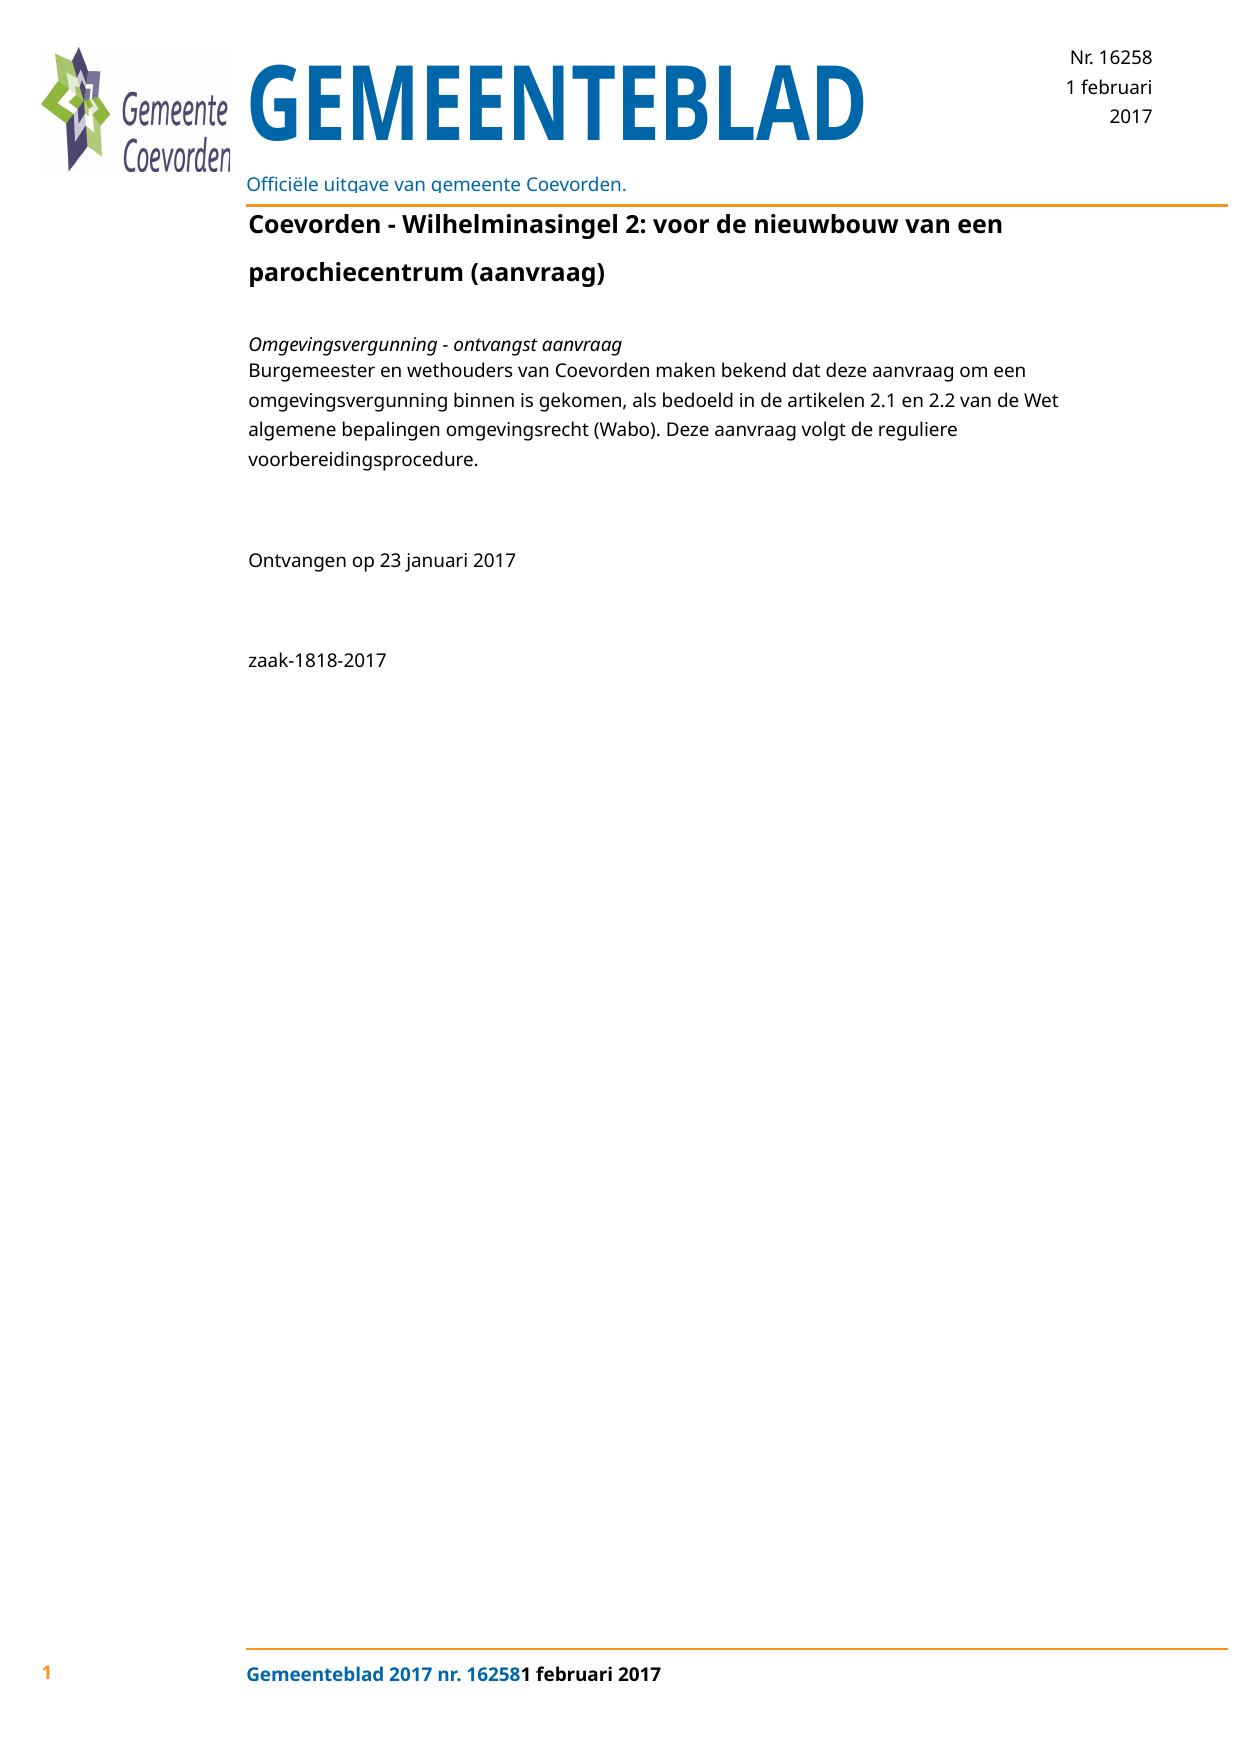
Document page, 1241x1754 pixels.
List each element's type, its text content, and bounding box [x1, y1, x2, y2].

picture [41, 47, 231, 172]
text Burgemeester en wethouders van Coevorden maken bekend dat deze aanvraag om een omgevingsvergunning binnen is gekomen, als bedoeld in de artikelen 2.1 en 2.2 van de Wet algemene bepalingen omgevingsrecht (Wabo). Deze aanvraag volgt de reguliere voorbereidingsprocedure. [248, 357, 1152, 472]
text Coevorden - Wilhelminasingel 2: voor de nieuwbouw van een parochiecentrum (aanvraag) [248, 207, 1152, 288]
text Ontvangen op 23 januari 2017 [248, 547, 1152, 572]
text zaak-1818-2017 [248, 648, 1152, 673]
text Omgevingsvergunning - ontvangst aanvraag [248, 331, 1152, 357]
